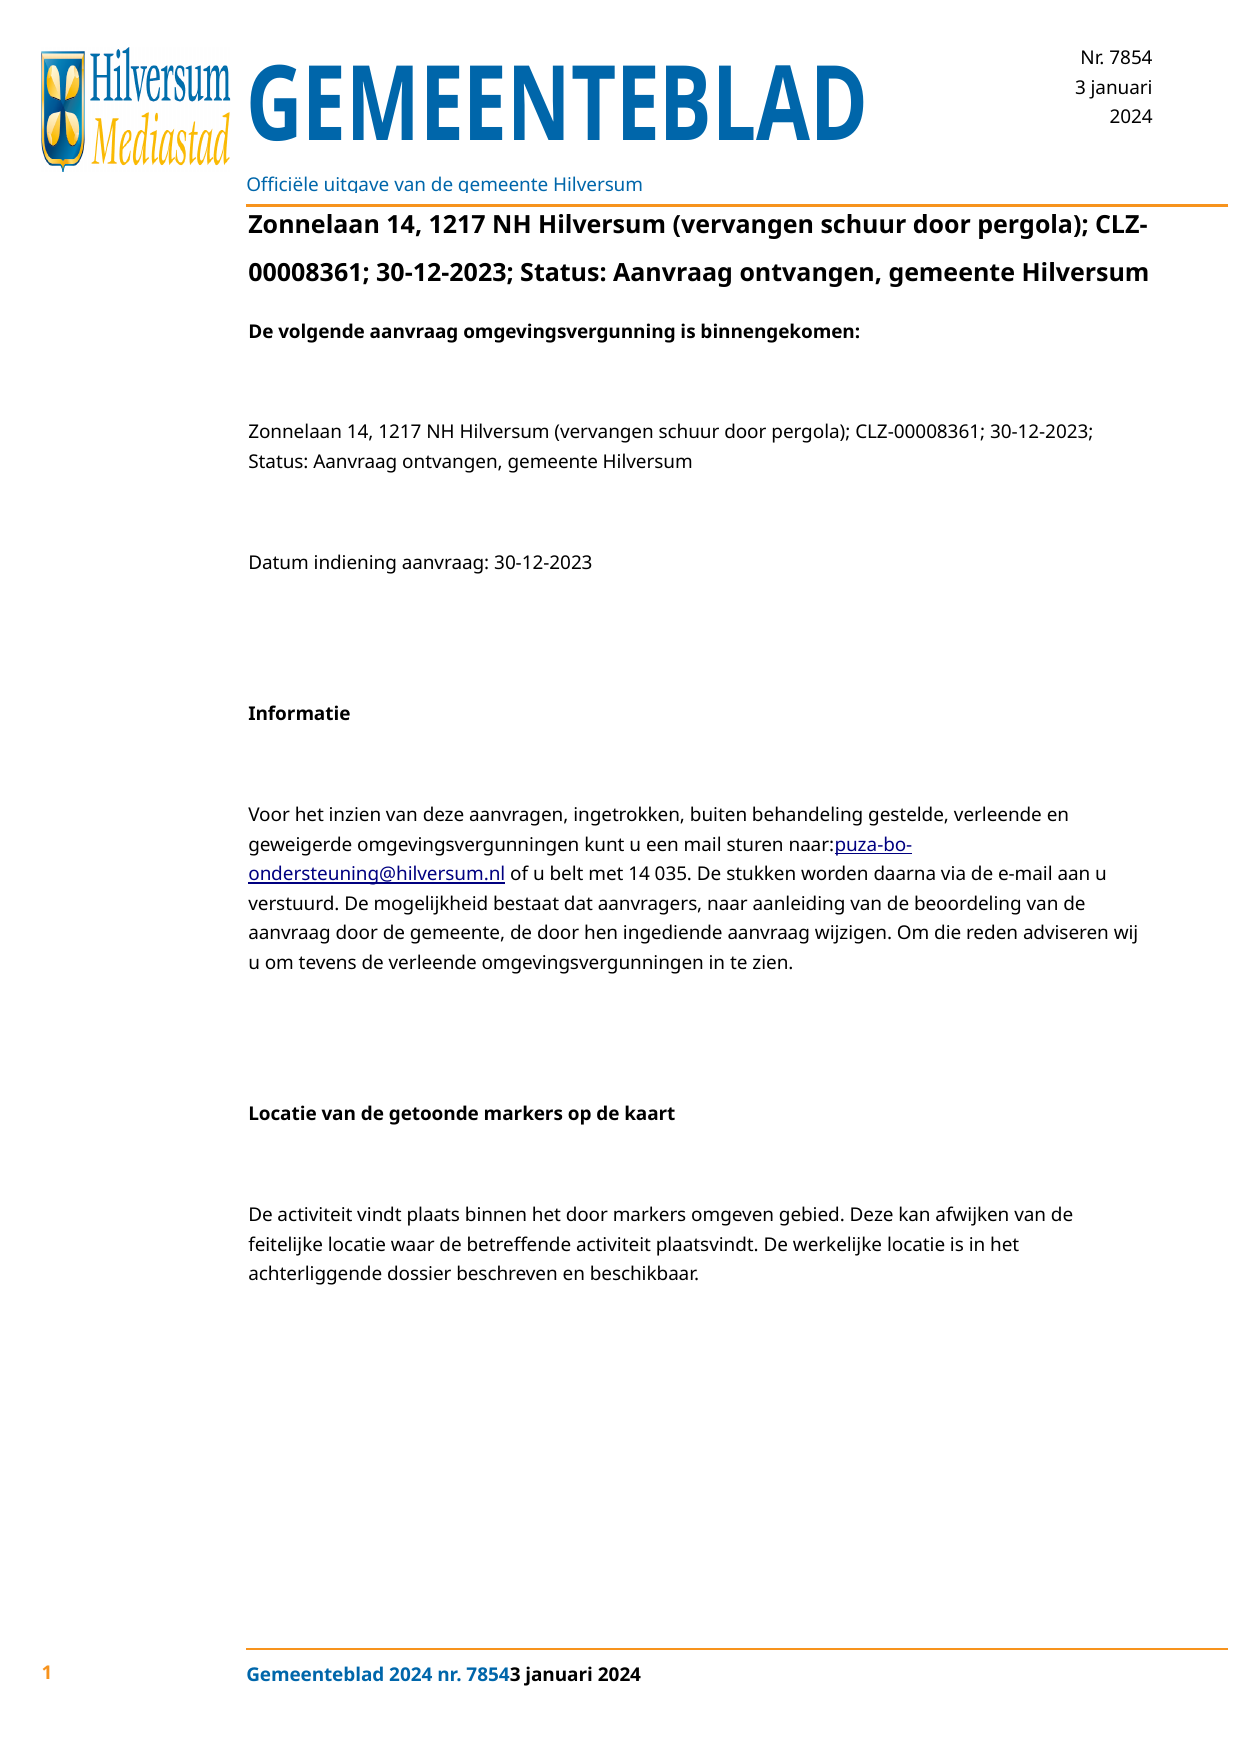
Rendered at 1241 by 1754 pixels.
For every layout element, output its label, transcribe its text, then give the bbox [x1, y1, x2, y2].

picture [41, 47, 231, 172]
text Datum indiening aanvraag: 30-12-2023 [248, 549, 1152, 575]
text Zonnelaan 14, 1217 NH Hilversum (vervangen schuur door pergola); CLZ-00008361; 30-12-2023; Status: Aanvraag ontvangen, gemeente Hilversum [248, 207, 1152, 288]
text De activiteit vindt plaats binnen het door markers omgeven gebied. Deze kan afwijken van de feitelijke locatie waar de betreffende activiteit plaatsvindt. De werkelijke locatie is in het achterliggende dossier beschreven en beschikbaar. [248, 1201, 1152, 1286]
text Zonnelaan 14, 1217 NH Hilversum (vervangen schuur door pergola); CLZ-00008361; 30-12-2023; Status: Aanvraag ontvangen, gemeente Hilversum [248, 419, 1152, 474]
text Voor het inzien van deze aanvragen, ingetrokken, buiten behandeling gestelde, verleende en geweigerde omgevingsvergunningen kunt u een mail sturen naar:puza-bo-ondersteuning@hilversum.nl of u belt met 14 035. De stukken worden daarna via de e-mail aan u verstuurd. De mogelijkheid bestaat dat aanvragers, naar aanleiding van de beoordeling van de aanvraag door de gemeente, de door hen ingediende aanvraag wijzigen. Om die reden adviseren wij u om tevens de verleende omgevingsvergunningen in te zien. [248, 801, 1152, 975]
text De volgende aanvraag omgevingsvergunning is binnengekomen: [248, 318, 1152, 344]
text Informatie [248, 700, 1152, 726]
text Locatie van de getoonde markers op de kaart [248, 1100, 1152, 1126]
